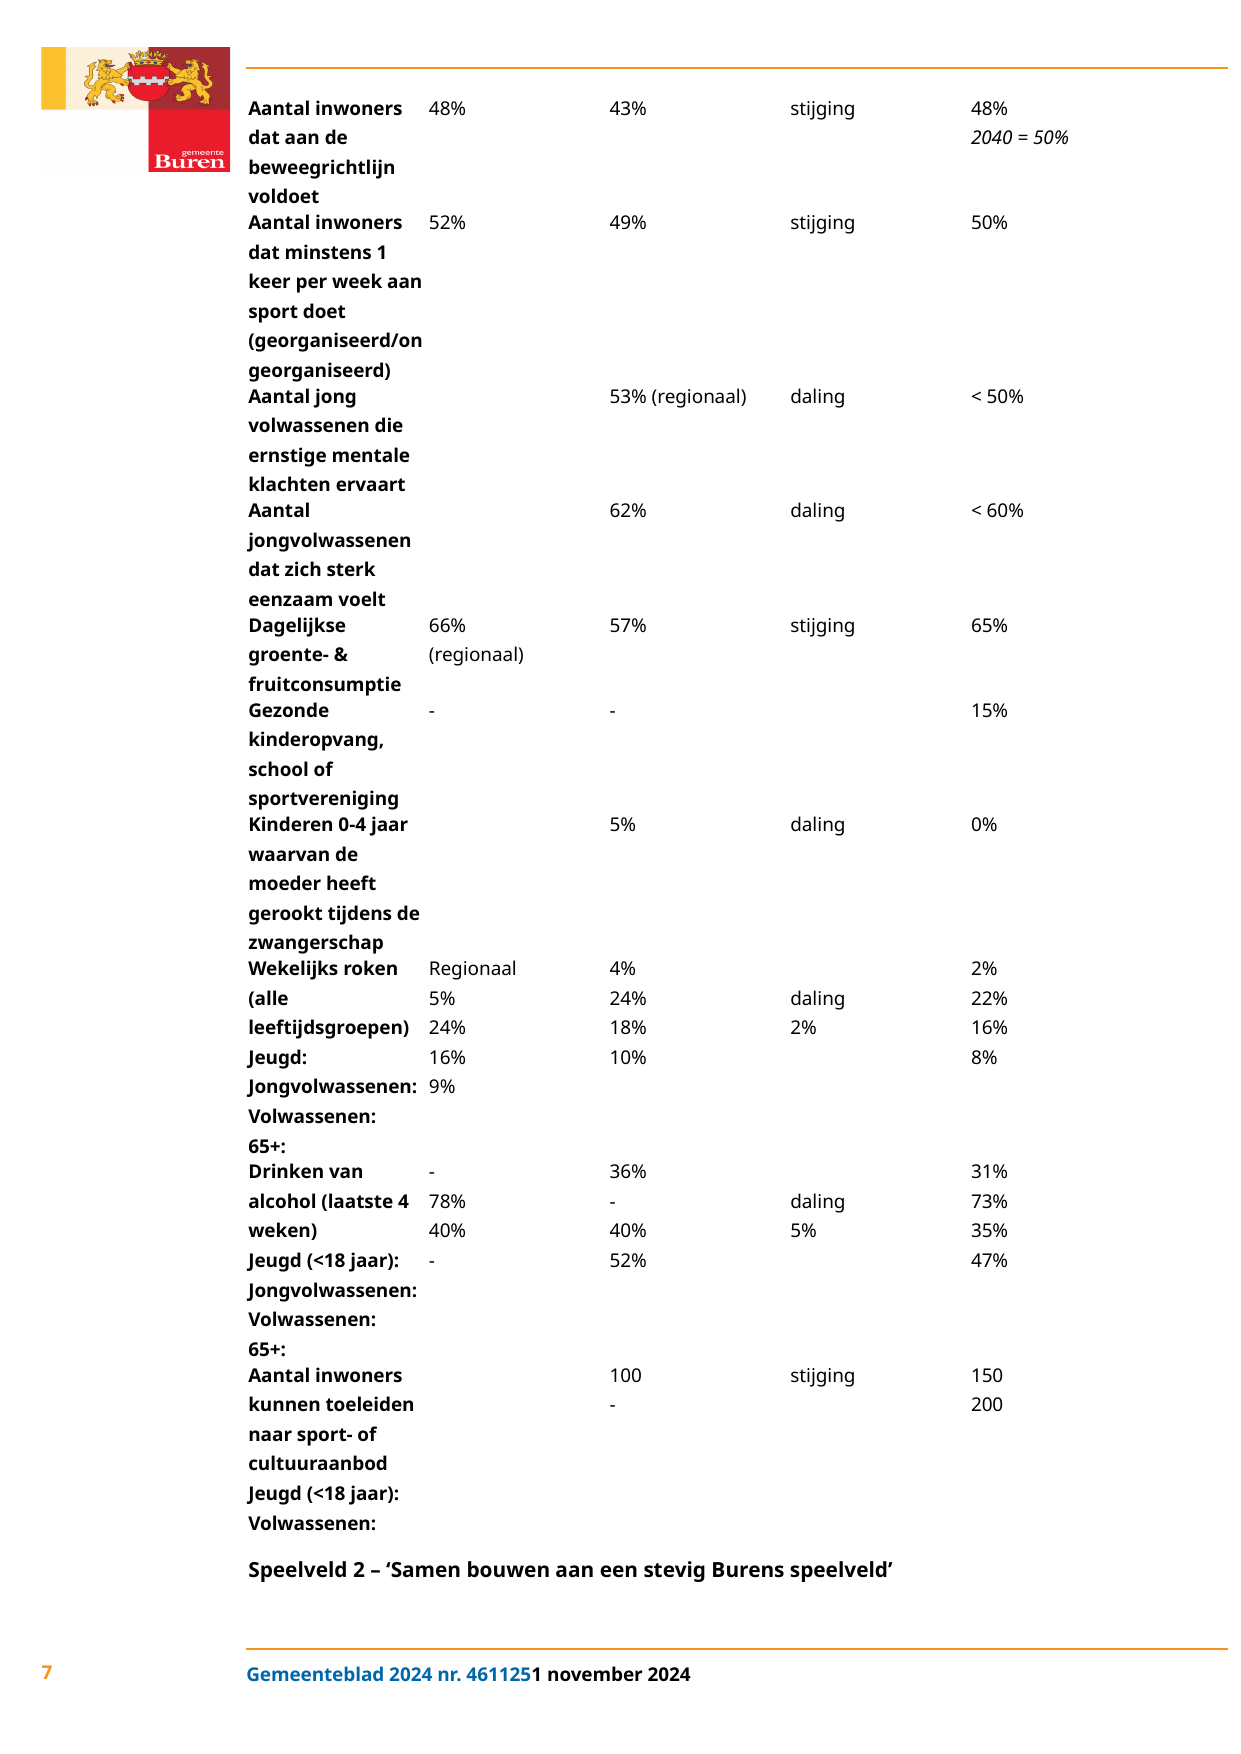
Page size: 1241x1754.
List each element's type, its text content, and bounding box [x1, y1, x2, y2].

table_cell Dagelijkse groente- & fruitconsumptie [248, 612, 429, 697]
table_cell < 50% [971, 383, 1152, 497]
table_cell 50% [971, 209, 1152, 383]
table_cell stijging [790, 95, 971, 209]
table_cell stijging [790, 209, 971, 383]
table_cell - 78% 40% - [429, 1159, 609, 1362]
table_cell < 60% [971, 498, 1152, 612]
table_cell 2% 22% 16% 8% [971, 955, 1152, 1158]
table_cell 53% (regionaal) [609, 383, 790, 497]
table_cell Aantal inwoners dat aan de beweegrichtlijn voldoet [248, 95, 429, 209]
table_cell 4% 24% 18% 10% [609, 955, 790, 1158]
table_cell [790, 697, 971, 811]
table_cell [429, 498, 609, 612]
table_cell stijging [790, 612, 971, 697]
table_cell 31% 73% 35% 47% [971, 1159, 1152, 1362]
table_cell 36% - 40% 52% [609, 1159, 790, 1362]
table_cell Wekelijks roken (alle leeftijdsgroepen) Jeugd: Jongvolwassenen: Volwassenen: 65+: [248, 955, 429, 1158]
table_cell Aantal jong volwassenen die ernstige mentale klachten ervaart [248, 383, 429, 497]
table_cell 43% [609, 95, 790, 209]
table_cell Aantal inwoners kunnen toeleiden naar sport- of cultuuraanbod Jeugd (<18 jaar): Volwassenen: [248, 1362, 429, 1535]
table_cell 48% 2040 = 50% [971, 95, 1152, 209]
table_cell 49% [609, 209, 790, 383]
table_cell Drinken van alcohol (laatste 4 weken) Jeugd (<18 jaar): Jongvolwassenen: Volwassenen: 65+: [248, 1159, 429, 1362]
table_cell [429, 383, 609, 497]
table_cell 65% [971, 612, 1152, 697]
table_cell Regionaal 5% 24% 16% 9% [429, 955, 609, 1158]
table_cell daling 5% [790, 1159, 971, 1362]
table_cell 52% [429, 209, 609, 383]
table_cell - [429, 697, 609, 811]
table_cell Gezonde kinderopvang, school of sportvereniging [248, 697, 429, 811]
table_cell daling [790, 498, 971, 612]
table_cell 5% [609, 811, 790, 955]
table_cell daling [790, 811, 971, 955]
table_cell Aantal inwoners dat minstens 1 keer per week aan sport doet (georganiseerd/ongeorganiseerd) [248, 209, 429, 383]
table_cell 57% [609, 612, 790, 697]
table_cell 100 - [609, 1362, 790, 1535]
table_cell 48% [429, 95, 609, 209]
table_cell [429, 1362, 609, 1535]
table_cell daling [790, 383, 971, 497]
table_cell Aantal jongvolwassenen dat zich sterk eenzaam voelt [248, 498, 429, 612]
table_cell Kinderen 0-4 jaar waarvan de moeder heeft gerookt tijdens de zwangerschap [248, 811, 429, 955]
table_cell 15% [971, 697, 1152, 811]
table_cell daling 2% [790, 955, 971, 1158]
table_cell 62% [609, 498, 790, 612]
table_cell 66% (regionaal) [429, 612, 609, 697]
text Speelveld 2 – ‘Samen bouwen aan een stevig Burens speelveld’ [248, 1555, 1152, 1583]
table_cell - [609, 697, 790, 811]
table_cell 150 200 [971, 1362, 1152, 1535]
picture [41, 47, 231, 172]
table_cell stijging [790, 1362, 971, 1535]
table_cell 0% [971, 811, 1152, 955]
table_cell [429, 811, 609, 955]
